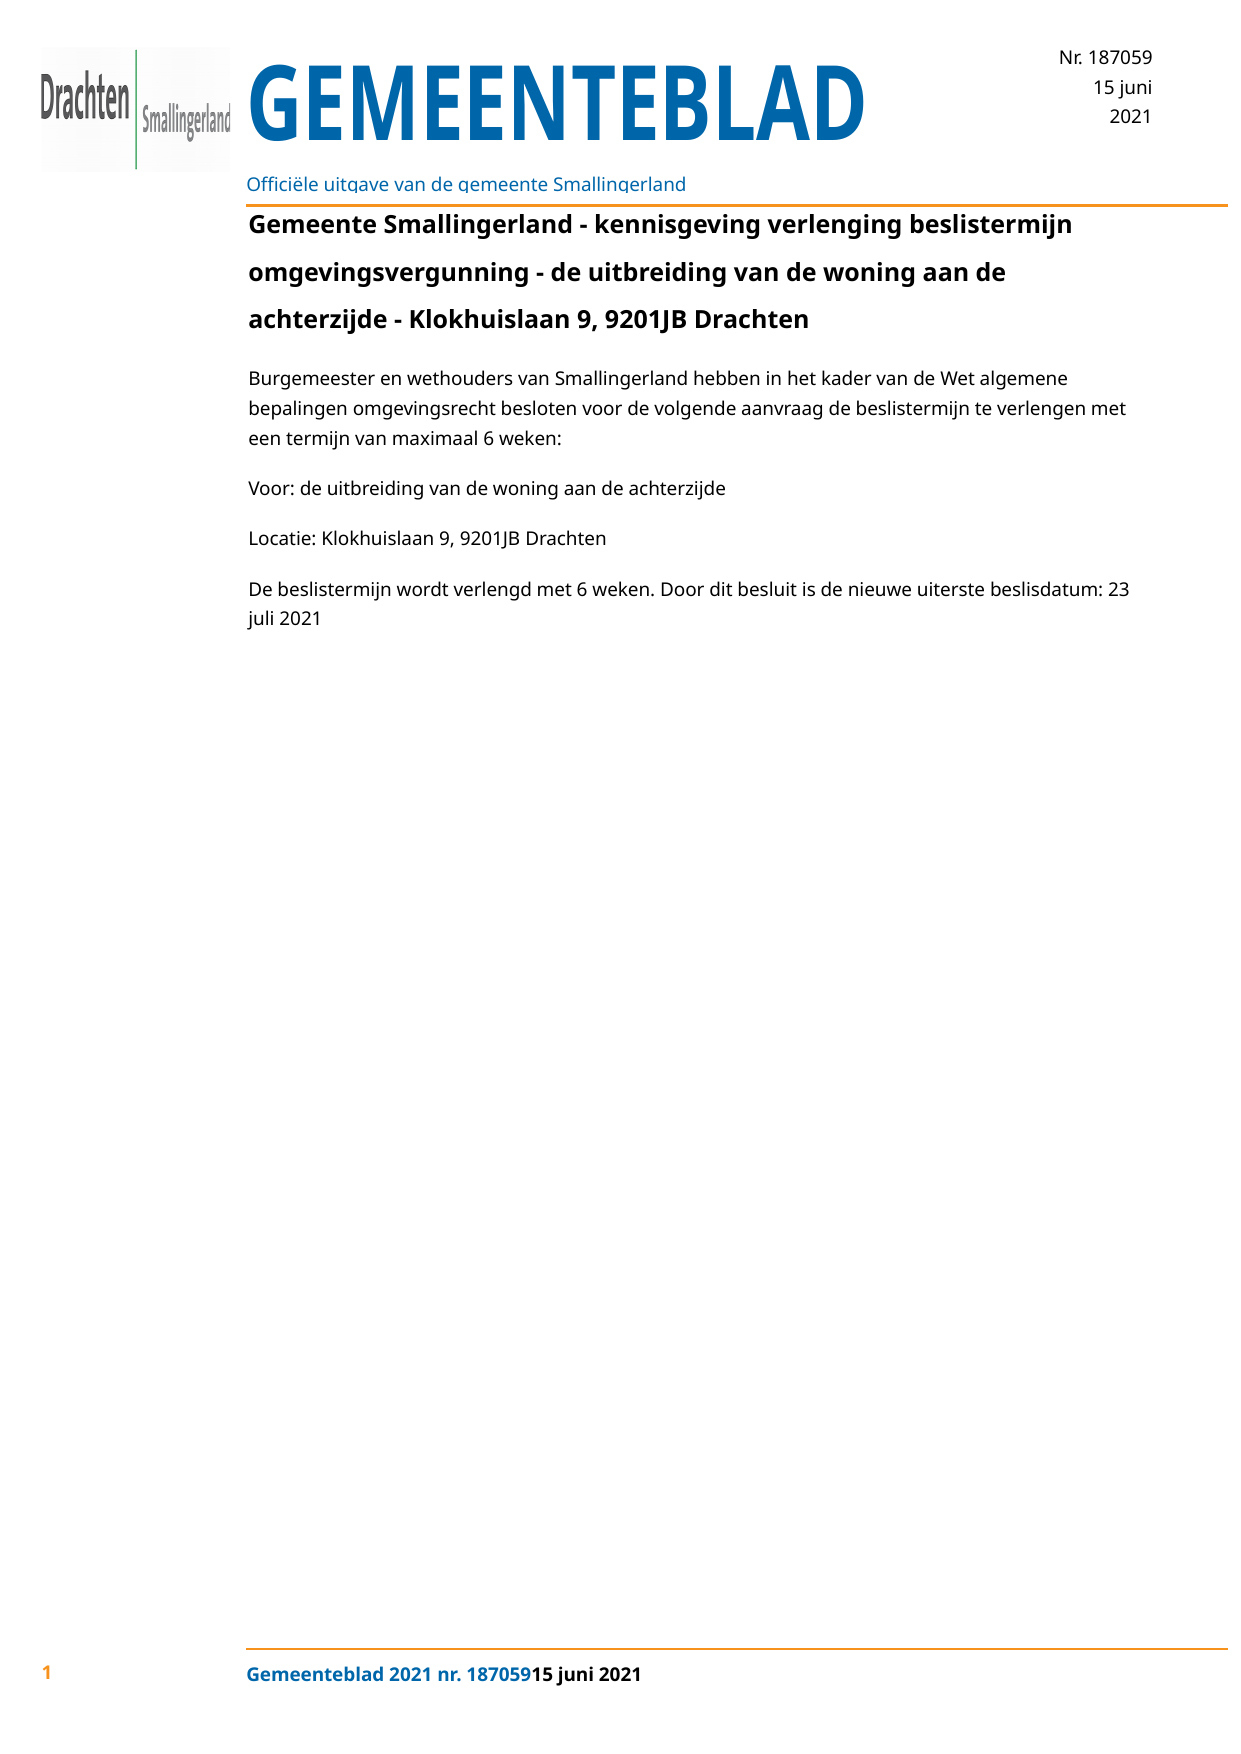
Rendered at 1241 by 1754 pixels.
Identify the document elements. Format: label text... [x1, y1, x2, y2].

text De beslistermijn wordt verlengd met 6 weken. Door dit besluit is de nieuwe uiterste beslisdatum: 23 juli 2021 [248, 576, 1152, 631]
text Burgemeester en wethouders van Smallingerland hebben in het kader van de Wet algemene bepalingen omgevingsrecht besloten voor de volgende aanvraag de beslistermijn te verlengen met een termijn van maximaal 6 weken: [248, 366, 1152, 450]
text Locatie: Klokhuislaan 9, 9201JB Drachten [248, 526, 1152, 551]
picture [41, 47, 231, 172]
text Gemeente Smallingerland - kennisgeving verlenging beslistermijn omgevingsvergunning - de uitbreiding van de woning aan de achterzijde - Klokhuislaan 9, 9201JB Drachten [248, 207, 1152, 336]
text Voor: de uitbreiding van de woning aan de achterzijde [248, 475, 1152, 501]
